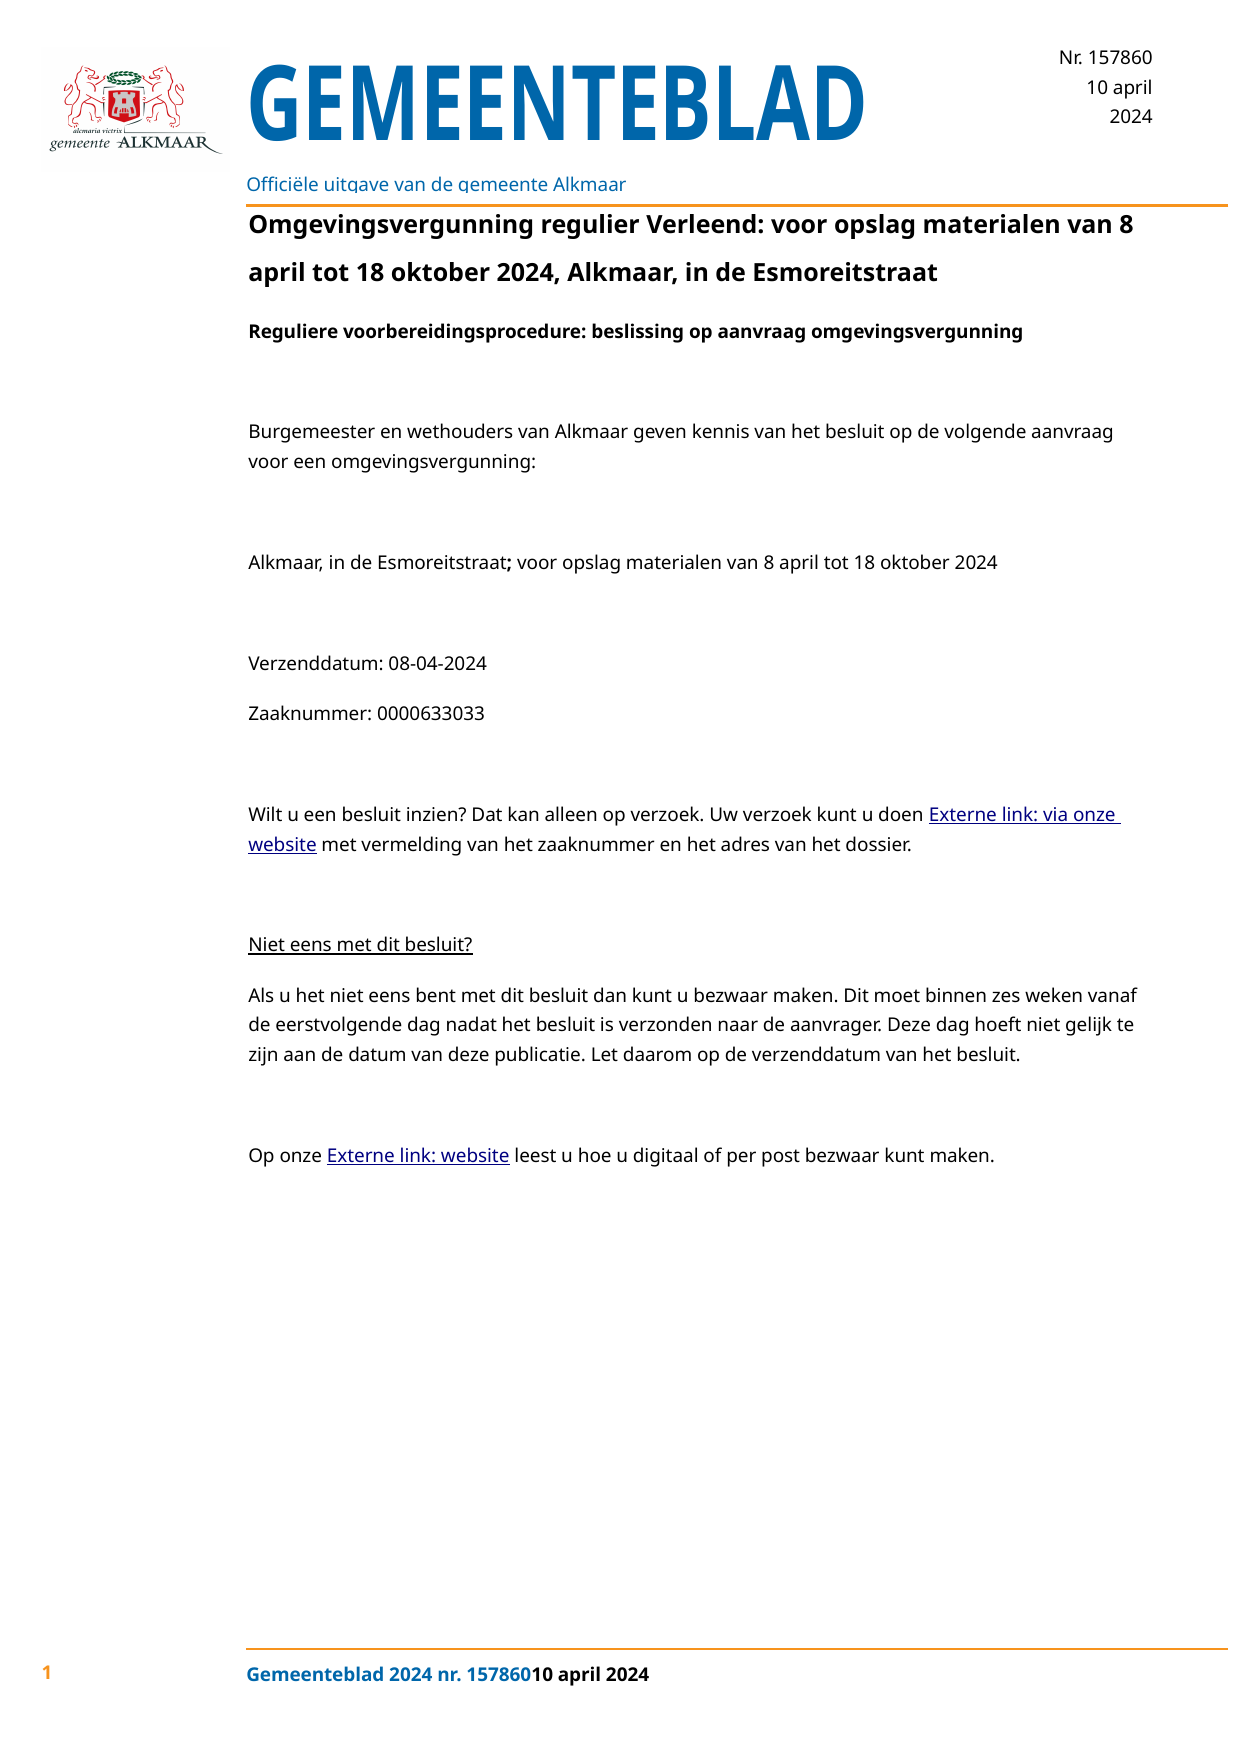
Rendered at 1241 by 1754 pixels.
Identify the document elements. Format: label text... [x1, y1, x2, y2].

picture [41, 47, 231, 172]
text Als u het niet eens bent met dit besluit dan kunt u bezwaar maken. Dit moet binnen zes weken vanaf de eerstvolgende dag nadat het besluit is verzonden naar de aanvrager. Deze dag hoeft niet gelijk te zijn aan de datum van deze publicatie. Let daarom op de verzenddatum van het besluit. [248, 982, 1152, 1067]
text Burgemeester en wethouders van Alkmaar geven kennis van het besluit op de volgende aanvraag voor een omgevingsvergunning: [248, 419, 1152, 474]
text Reguliere voorbereidingsprocedure: beslissing op aanvraag omgevingsvergunning [248, 318, 1152, 344]
text Alkmaar, in de Esmoreitstraat; voor opslag materialen van 8 april tot 18 oktober 2024 [248, 549, 1152, 575]
text Verzenddatum: 08-04-2024 [248, 650, 1152, 676]
text Op onze Externe link: website leest u hoe u digitaal of per post bezwaar kunt maken. [248, 1142, 1152, 1168]
text Wilt u een besluit inzien? Dat kan alleen op verzoek. Uw verzoek kunt u doen Externe link: via onze website met vermelding van het zaaknummer en het adres van het dossier. [248, 801, 1152, 857]
text Zaaknummer: 0000633033 [248, 700, 1152, 726]
text Niet eens met dit besluit? [248, 932, 1152, 957]
text Omgevingsvergunning regulier Verleend: voor opslag materialen van 8 april tot 18 oktober 2024, Alkmaar, in de Esmoreitstraat [248, 207, 1152, 288]
